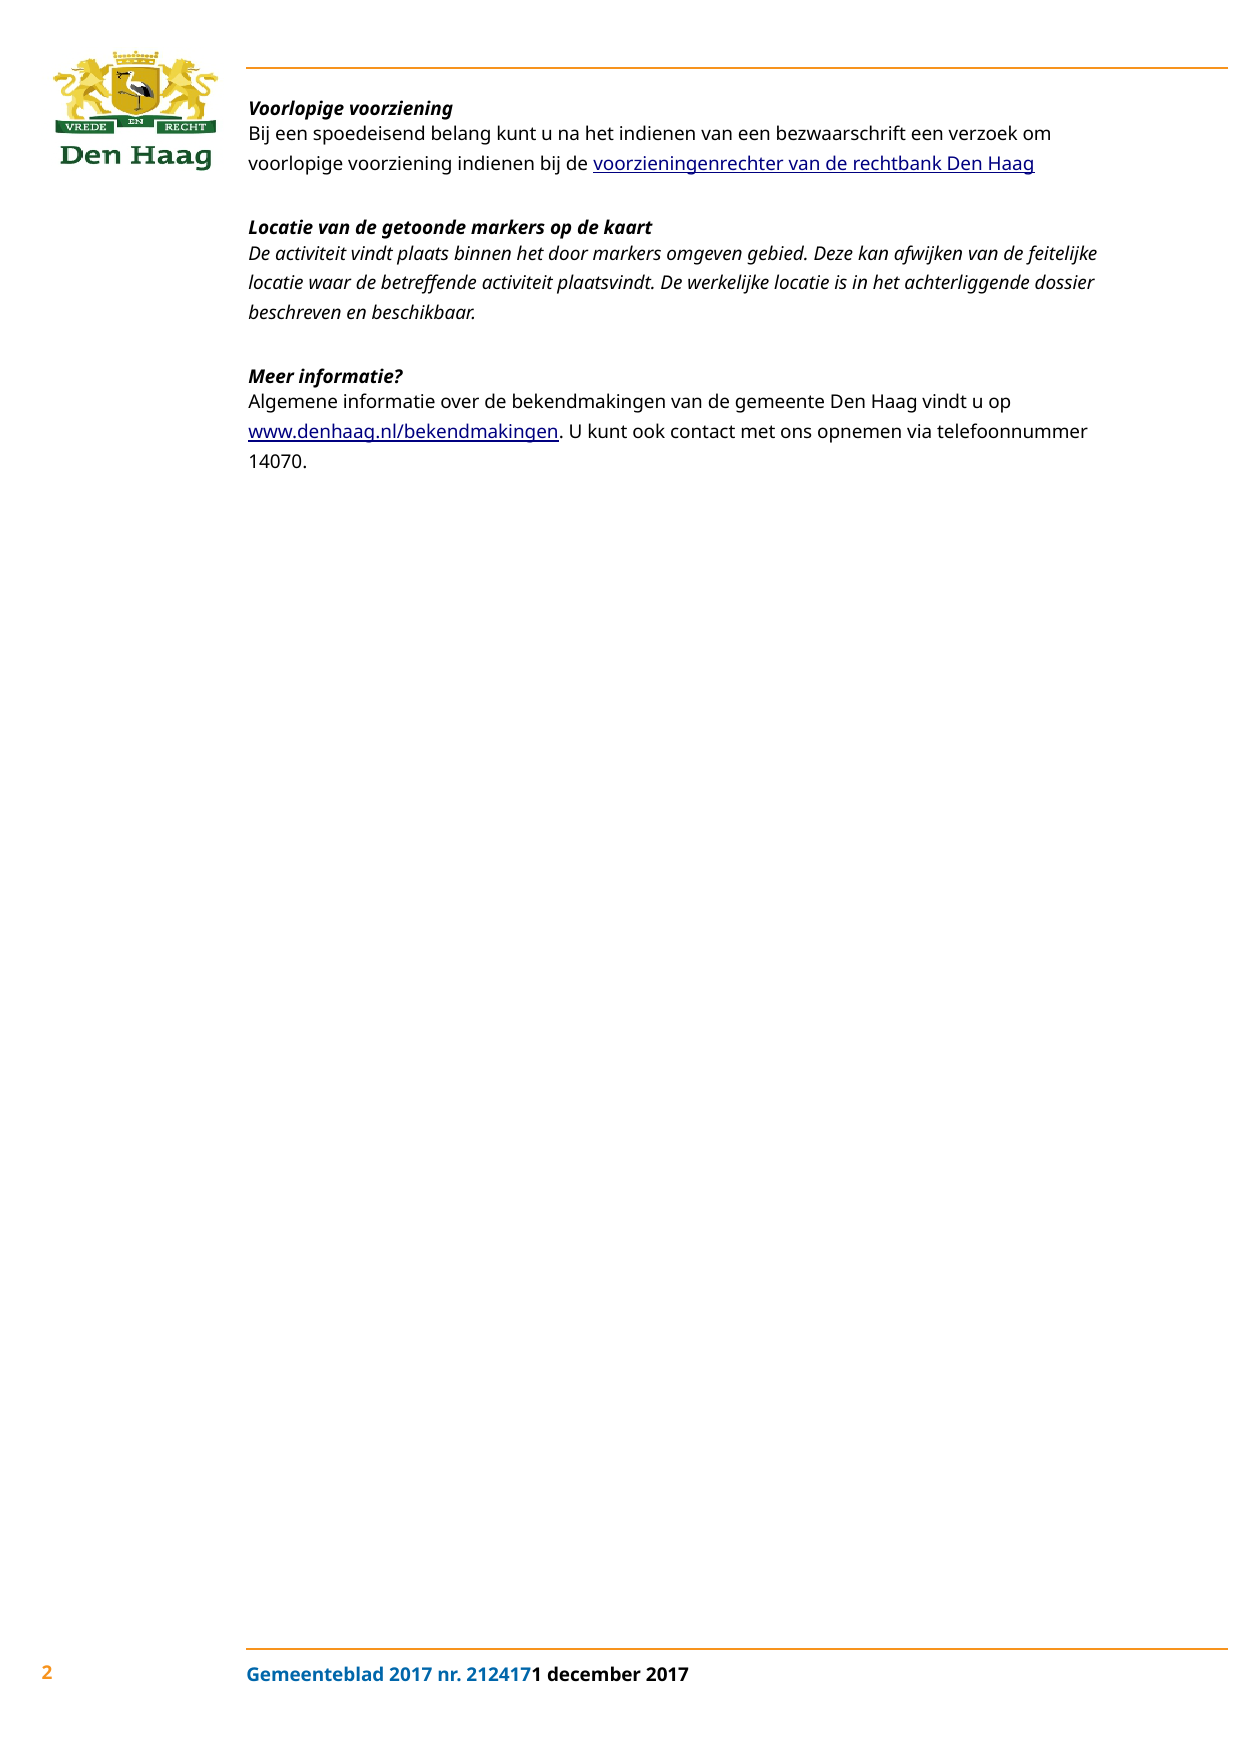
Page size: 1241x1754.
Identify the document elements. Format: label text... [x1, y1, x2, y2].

text Bij een spoedeisend belang kunt u na het indienen van een bezwaarschrift een verzoek om voorlopige voorziening indienen bij de voorzieningenrechter van de rechtbank Den Haag [248, 121, 1152, 176]
text Algemene informatie over de bekendmakingen van de gemeente Den Haag vindt u op www.denhaag.nl/bekendmakingen. U kunt ook contact met ons opnemen via telefoonnummer 14070. [248, 389, 1152, 473]
picture [41, 47, 231, 172]
text Meer informatie? [248, 363, 1152, 389]
text De activiteit vindt plaats binnen het door markers omgeven gebied. Deze kan afwijken van de feitelijke locatie waar de betreffende activiteit plaatsvindt. De werkelijke locatie is in het achterliggende dossier beschreven en beschikbaar. [248, 240, 1152, 325]
text Voorlopige voorziening [248, 95, 1152, 121]
text Locatie van de getoonde markers op de kaart [248, 214, 1152, 240]
